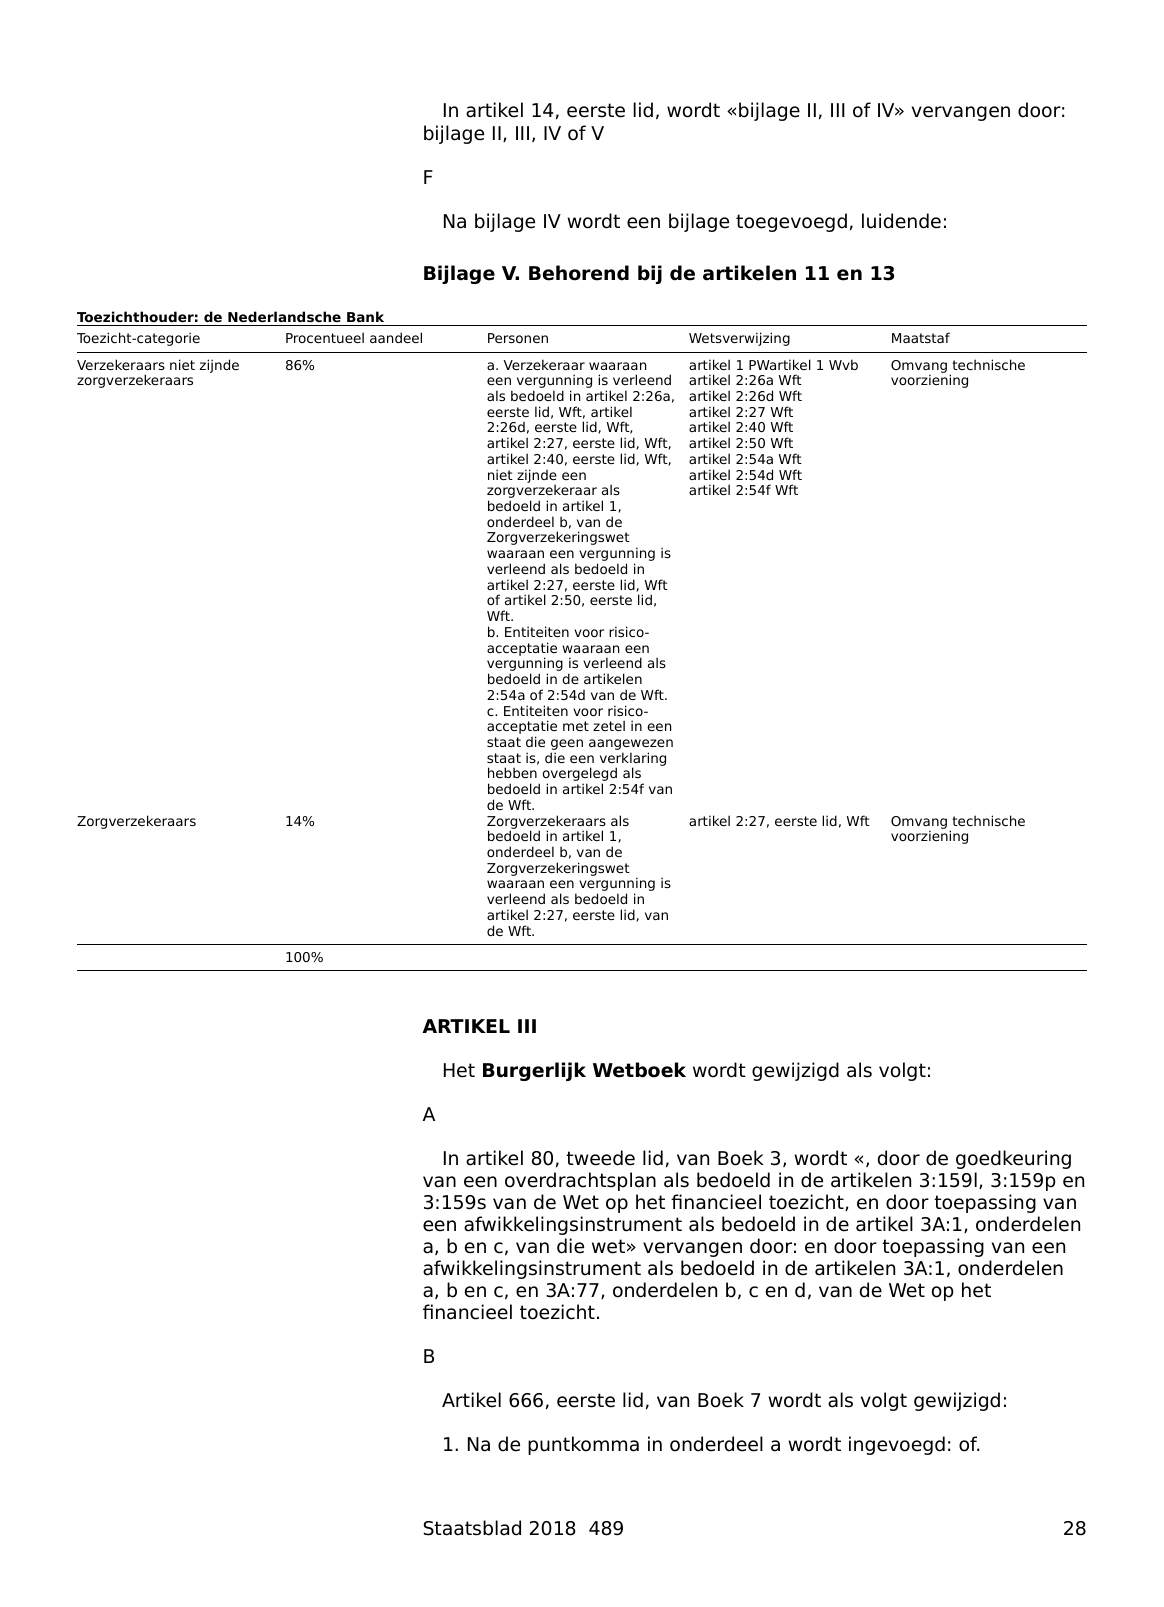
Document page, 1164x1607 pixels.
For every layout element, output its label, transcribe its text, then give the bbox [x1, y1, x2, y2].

table_cell Verzekeraars niet zijnde zorgverzekeraars [77, 353, 279, 813]
subtitle Bijlage V. Behorend bij de artikelen 11 en 13 [422, 263, 1087, 285]
text Het Burgerlijk Wetboek wordt gewijzigd als volgt: [422, 1060, 1087, 1082]
table_cell [77, 945, 279, 970]
table_header Toezichthouder: de Nederlandsche Bank [77, 310, 1087, 325]
table_cell Toezicht-categorie [77, 326, 279, 352]
table_cell [683, 945, 885, 970]
table_cell Omvang technische voorziening [885, 353, 1087, 813]
text A [422, 1104, 1087, 1126]
text In artikel 14, eerste lid, wordt «bijlage II, III of IV» vervangen door: bijlage II, III, IV of V [422, 100, 1087, 144]
table_cell [885, 945, 1087, 970]
table_cell Omvang technische voorziening [885, 814, 1087, 944]
table_cell 86% [279, 353, 481, 813]
table_cell artikel 2:27, eerste lid, Wft [683, 814, 885, 944]
text Artikel 666, eerste lid, van Boek 7 wordt als volgt gewijzigd: [422, 1390, 1087, 1412]
table_cell Procentueel aandeel [279, 326, 481, 352]
table_cell [481, 945, 683, 970]
subtitle ARTIKEL III [422, 1016, 1087, 1037]
table_cell Zorgverzekeraars als bedoeld in artikel 1, onderdeel b, van de Zorgverzekeringswet waaraan een vergunning is verleend als bedoeld in artikel 2:27, eerste lid, van de Wft. [481, 814, 683, 944]
text F [422, 167, 1087, 188]
text In artikel 80, tweede lid, van Boek 3, wordt «, door de goedkeuring van een overdrachtsplan als bedoeld in de artikelen 3:159l, 3:159p en 3:159s van de Wet op het financieel toezicht, en door toepassing van een afwikkelingsinstrument als bedoeld in de artikel 3A:1, onderdelen a, b en c, van die wet» vervangen door: en door toepassing van een afwikkelingsinstrument als bedoeld in de artikelen 3A:1, onderdelen a, b en c, en 3A:77, onderdelen b, c en d, van de Wet op het financieel toezicht. [422, 1148, 1087, 1324]
table_cell Zorgverzekeraars [77, 814, 279, 944]
table_cell Personen [481, 326, 683, 352]
table_cell artikel 1 PWartikel 1 Wvb artikel 2:26a Wft artikel 2:26d Wft artikel 2:27 Wft artikel 2:40 Wft artikel 2:50 Wft artikel 2:54a Wft artikel 2:54d Wft artikel 2:54f Wft [683, 353, 885, 813]
table_cell 14% [279, 814, 481, 944]
text 1. Na de puntkomma in onderdeel a wordt ingevoegd: of. [422, 1434, 1087, 1456]
table_cell 100% [279, 945, 481, 970]
table_cell Wetsverwijzing [683, 326, 885, 352]
table_cell Maatstaf [885, 326, 1087, 352]
table_cell a. Verzekeraar waaraan een vergunning is verleend als bedoeld in artikel 2:26a, eerste lid, Wft, artikel 2:26d, eerste lid, Wft, artikel 2:27, eerste lid, Wft, artikel 2:40, eerste lid, Wft, niet zijnde een zorgverzekeraar als bedoeld in artikel 1, onderdeel b, van de Zorgverzekeringswet waaraan een vergunning is verleend als bedoeld in artikel 2:27, eerste lid, Wft of artikel 2:50, eerste lid, Wft. b. Entiteiten voor risico-acceptatie waaraan een vergunning is verleend als bedoeld in de artikelen 2:54a of 2:54d van de Wft. c. Entiteiten voor risico-acceptatie met zetel in een staat die geen aangewezen staat is, die een verklaring hebben overgelegd als bedoeld in artikel 2:54f van de Wft. [481, 353, 683, 813]
text B [422, 1346, 1087, 1368]
text Na bijlage IV wordt een bijlage toegevoegd, luidende: [422, 211, 1087, 233]
